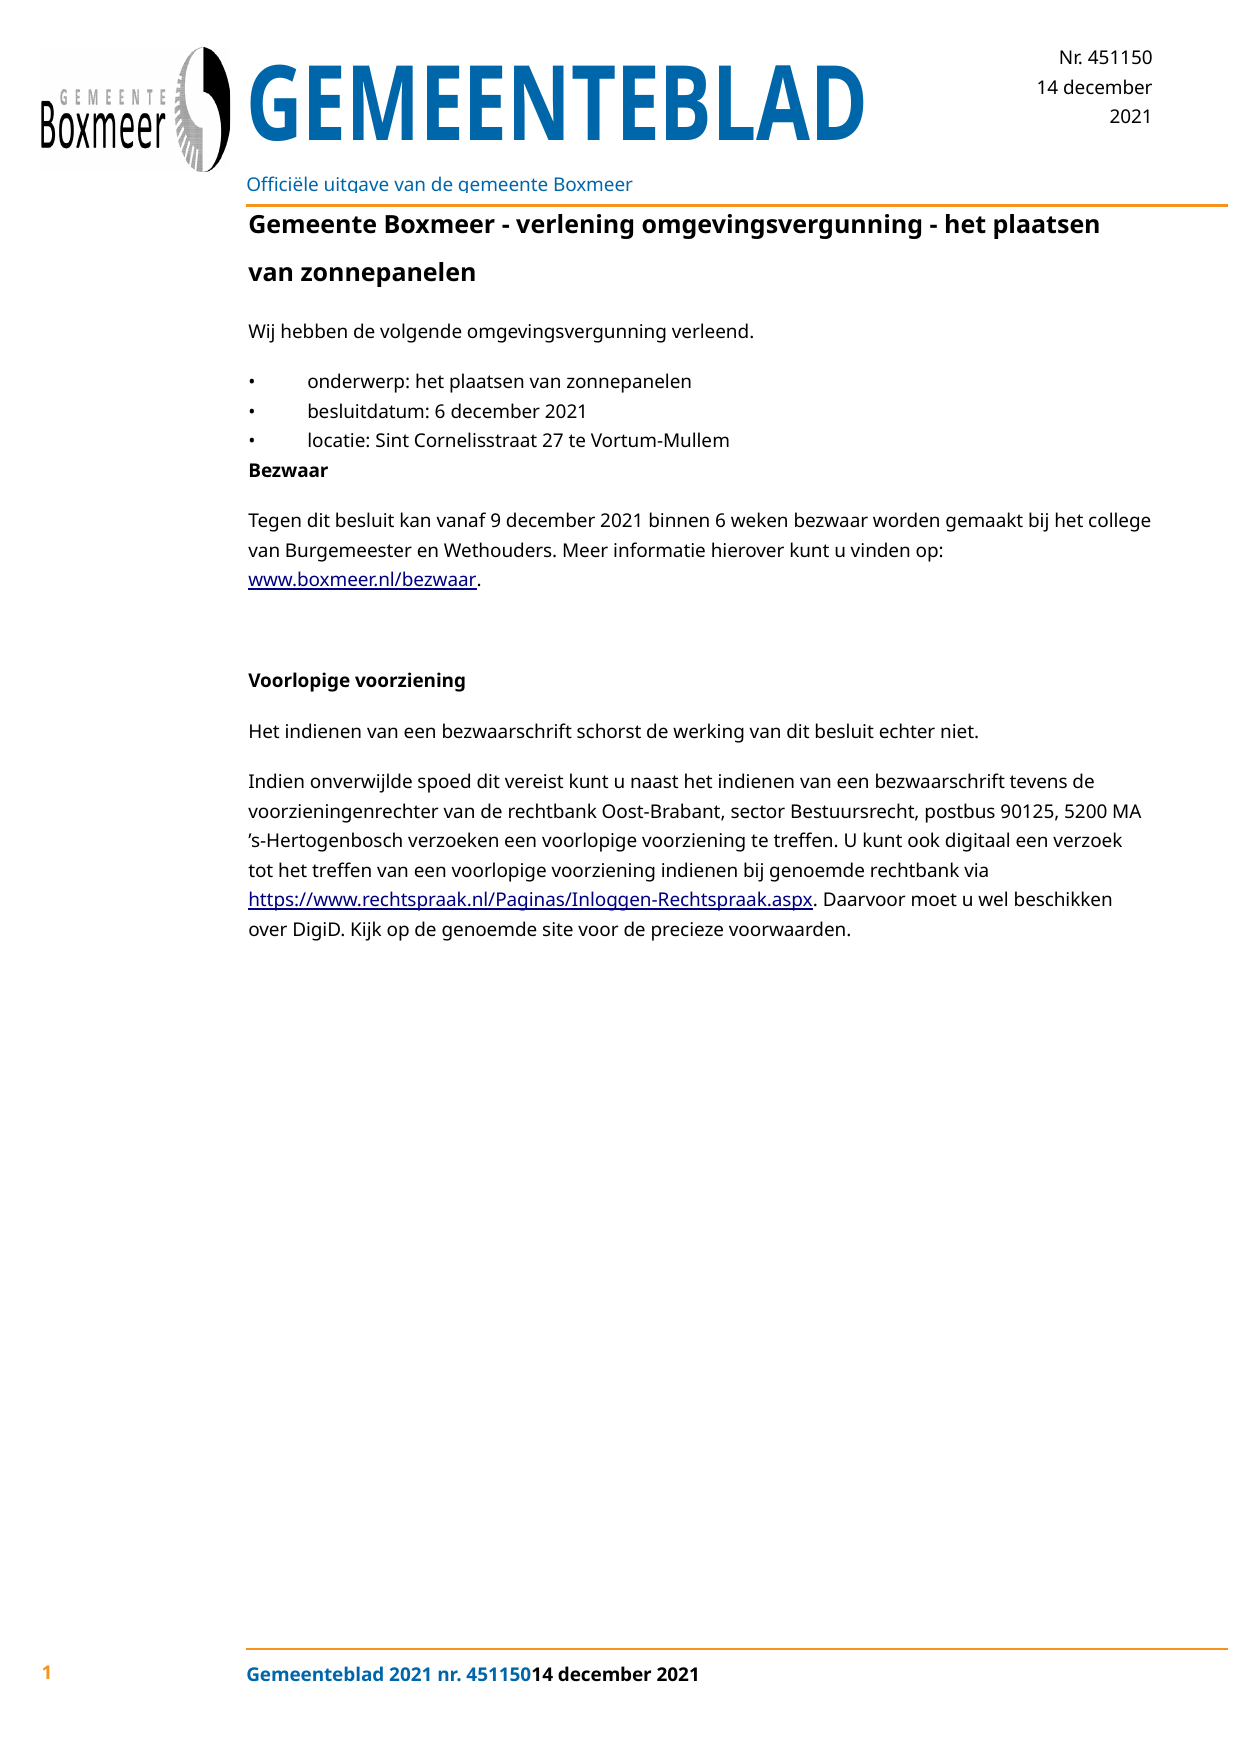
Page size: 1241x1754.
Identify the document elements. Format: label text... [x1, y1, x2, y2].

text Gemeente Boxmeer - verlening omgevingsvergunning - het plaatsen van zonnepanelen [248, 207, 1152, 288]
list onderwerp: het plaatsen van zonnepanelen [248, 368, 1152, 394]
list locatie: Sint Cornelisstraat 27 te Vortum-Mullem [248, 427, 1152, 453]
list besluitdatum: 6 december 2021 [248, 398, 1152, 424]
text Bezwaar [248, 457, 1152, 483]
text Wij hebben de volgende omgevingsvergunning verleend. [248, 318, 1152, 344]
picture [41, 47, 231, 172]
text Tegen dit besluit kan vanaf 9 december 2021 binnen 6 weken bezwaar worden gemaakt bij het college van Burgemeester en Wethouders. Meer informatie hierover kunt u vinden op: www.boxmeer.nl/bezwaar. [248, 507, 1152, 592]
text Voorlopige voorziening [248, 667, 1152, 693]
text Het indienen van een bezwaarschrift schorst de werking van dit besluit echter niet. [248, 718, 1152, 744]
text Indien onverwijlde spoed dit vereist kunt u naast het indienen van een bezwaarschrift tevens de voorzieningenrechter van de rechtbank Oost-Brabant, sector Bestuursrecht, postbus 90125, 5200 MA ’s-Hertogenbosch verzoeken een voorlopige voorziening te treffen. U kunt ook digitaal een verzoek tot het treffen van een voorlopige voorziening indienen bij genoemde rechtbank via https://www.rechtspraak.nl/Paginas/Inloggen-Rechtspraak.aspx. Daarvoor moet u wel beschikken over DigiD. Kijk op de genoemde site voor de precieze voorwaarden. [248, 768, 1152, 942]
